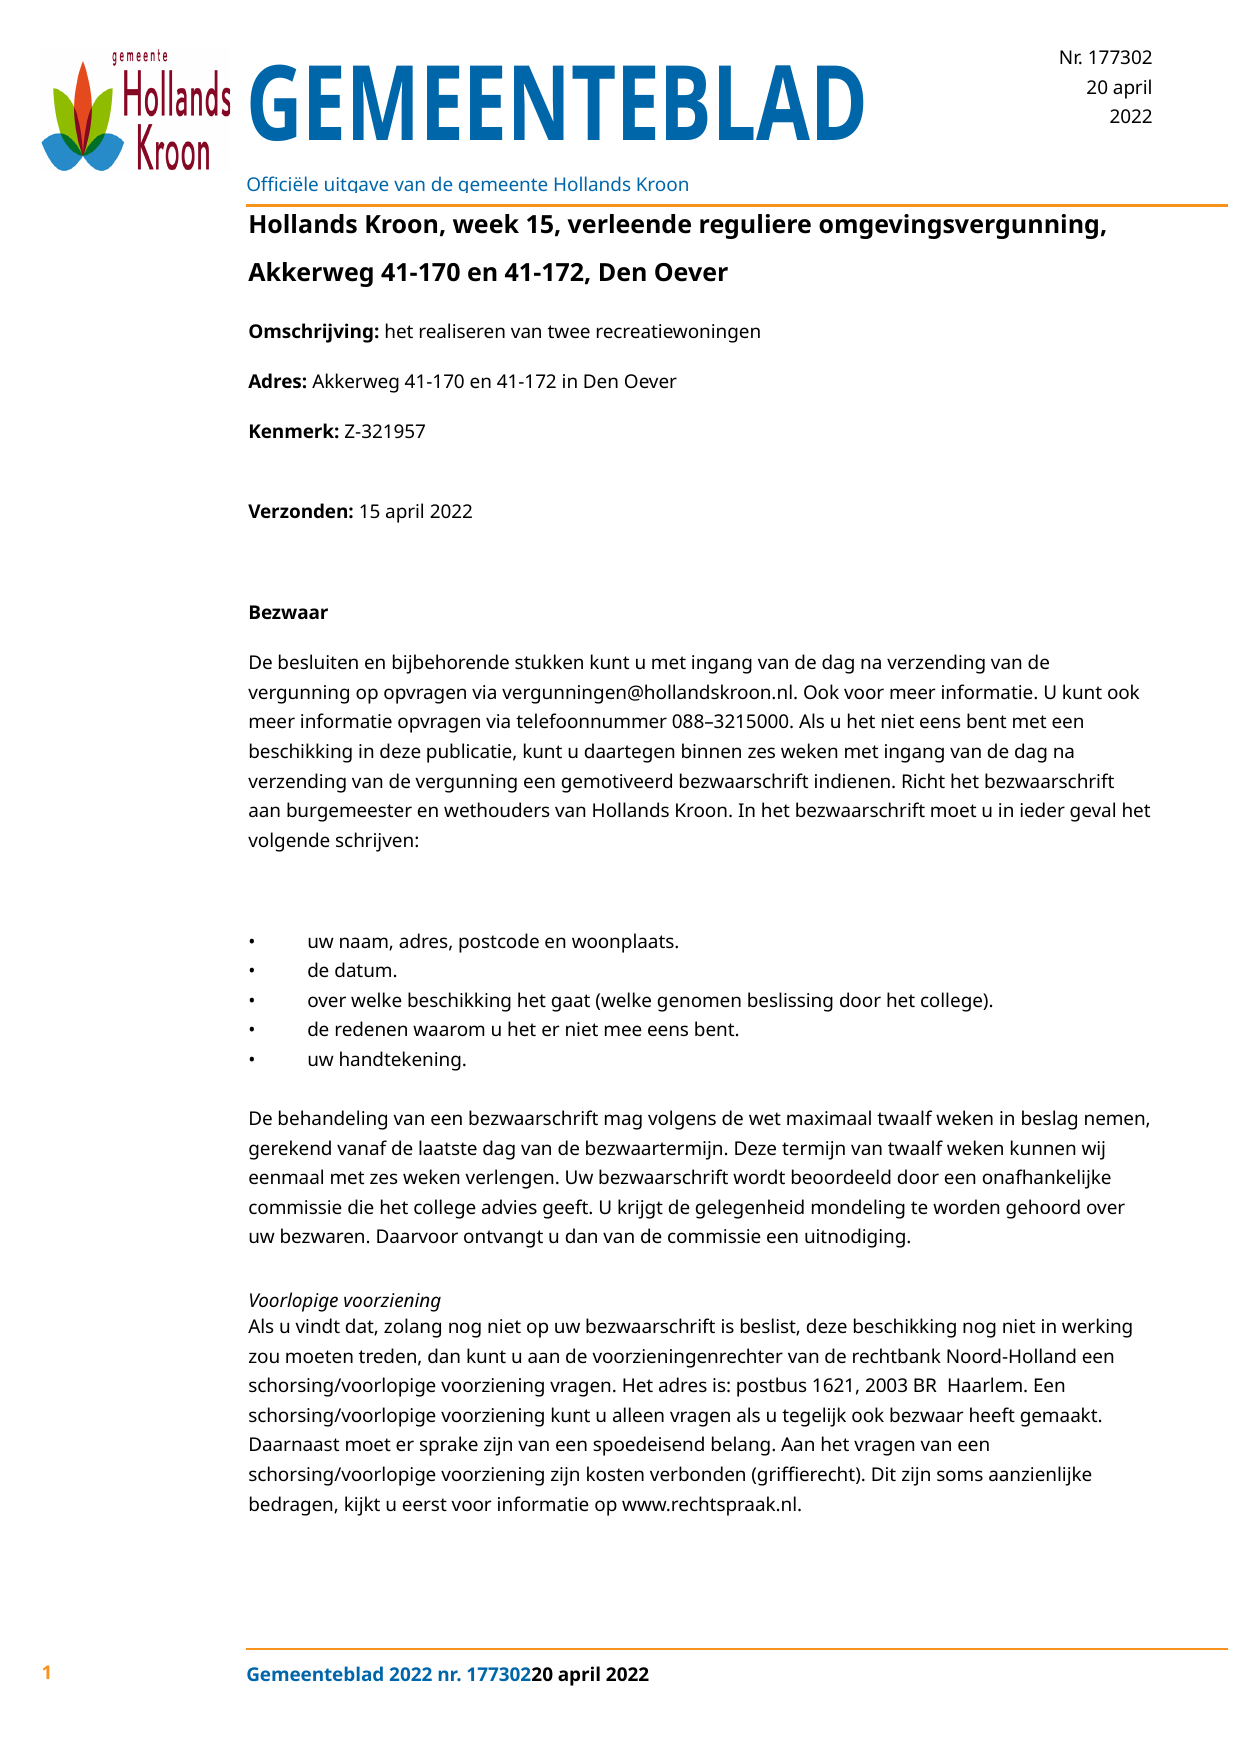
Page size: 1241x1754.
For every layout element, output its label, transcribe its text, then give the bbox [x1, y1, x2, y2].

list de redenen waarom u het er niet mee eens bent. [248, 1017, 1152, 1042]
table_header [248, 469, 700, 495]
picture [41, 47, 231, 172]
text Hollands Kroon, week 15, verleende reguliere omgevingsvergunning, Akkerweg 41-170 en 41-172, Den Oever [248, 207, 1152, 288]
text Verzonden: 15 april 2022 [248, 498, 1152, 524]
list uw naam, adres, postcode en woonplaats. [248, 928, 1152, 953]
list uw handtekening. [248, 1046, 1152, 1072]
text Kenmerk: Z-321957 [248, 419, 1152, 444]
list over welke beschikking het gaat (welke genomen beslissing door het college). [248, 987, 1152, 1013]
text Voorlopige voorziening [248, 1288, 1152, 1313]
text Als u vindt dat, zolang nog niet op uw bezwaarschrift is beslist, deze beschikking nog niet in werking zou moeten treden, dan kunt u aan de voorzieningenrechter van de rechtbank Noord-Holland een schorsing/voorlopige voorziening vragen. Het adres is: postbus 1621, 2003 BR Haarlem. Een schorsing/voorlopige voorziening kunt u alleen vragen als u tegelijk ook bezwaar heeft gemaakt. Daarnaast moet er sprake zijn van een spoedeisend belang. Aan het vragen van een schorsing/voorlopige voorziening zijn kosten verbonden (griffierecht). Dit zijn soms aanzienlijke bedragen, kijkt u eerst voor informatie op www.rechtspraak.nl. [248, 1313, 1152, 1517]
text Adres: Akkerweg 41-170 en 41-172 in Den Oever [248, 368, 1152, 394]
text De behandeling van een bezwaarschrift mag volgens de wet maximaal twaalf weken in beslag nemen, gerekend vanaf de laatste dag van de bezwaartermijn. Deze termijn van twaalf weken kunnen wij eenmaal met zes weken verlengen. Uw bezwaarschrift wordt beoordeeld door een onafhankelijke commissie die het college advies geeft. U krijgt de gelegenheid mondeling te worden gehoord over uw bezwaren. Daarvoor ontvangt u dan van de commissie een uitnodiging. [248, 1105, 1152, 1249]
text Bezwaar [248, 599, 1152, 625]
text Omschrijving: het realiseren van twee recreatiewoningen [248, 318, 1152, 344]
table_header [700, 469, 1152, 495]
text De besluiten en bijbehorende stukken kunt u met ingang van de dag na verzending van de vergunning op opvragen via vergunningen@hollandskroon.nl. Ook voor meer informatie. U kunt ook meer informatie opvragen via telefoonnummer 088–3215000. Als u het niet eens bent met een beschikking in deze publicatie, kunt u daartegen binnen zes weken met ingang van de dag na verzending van de vergunning een gemotiveerd bezwaarschrift indienen. Richt het bezwaarschrift aan burgemeester en wethouders van Hollands Kroon. In het bezwaarschrift moet u in ieder geval het volgende schrijven: [248, 649, 1152, 853]
list de datum. [248, 957, 1152, 983]
